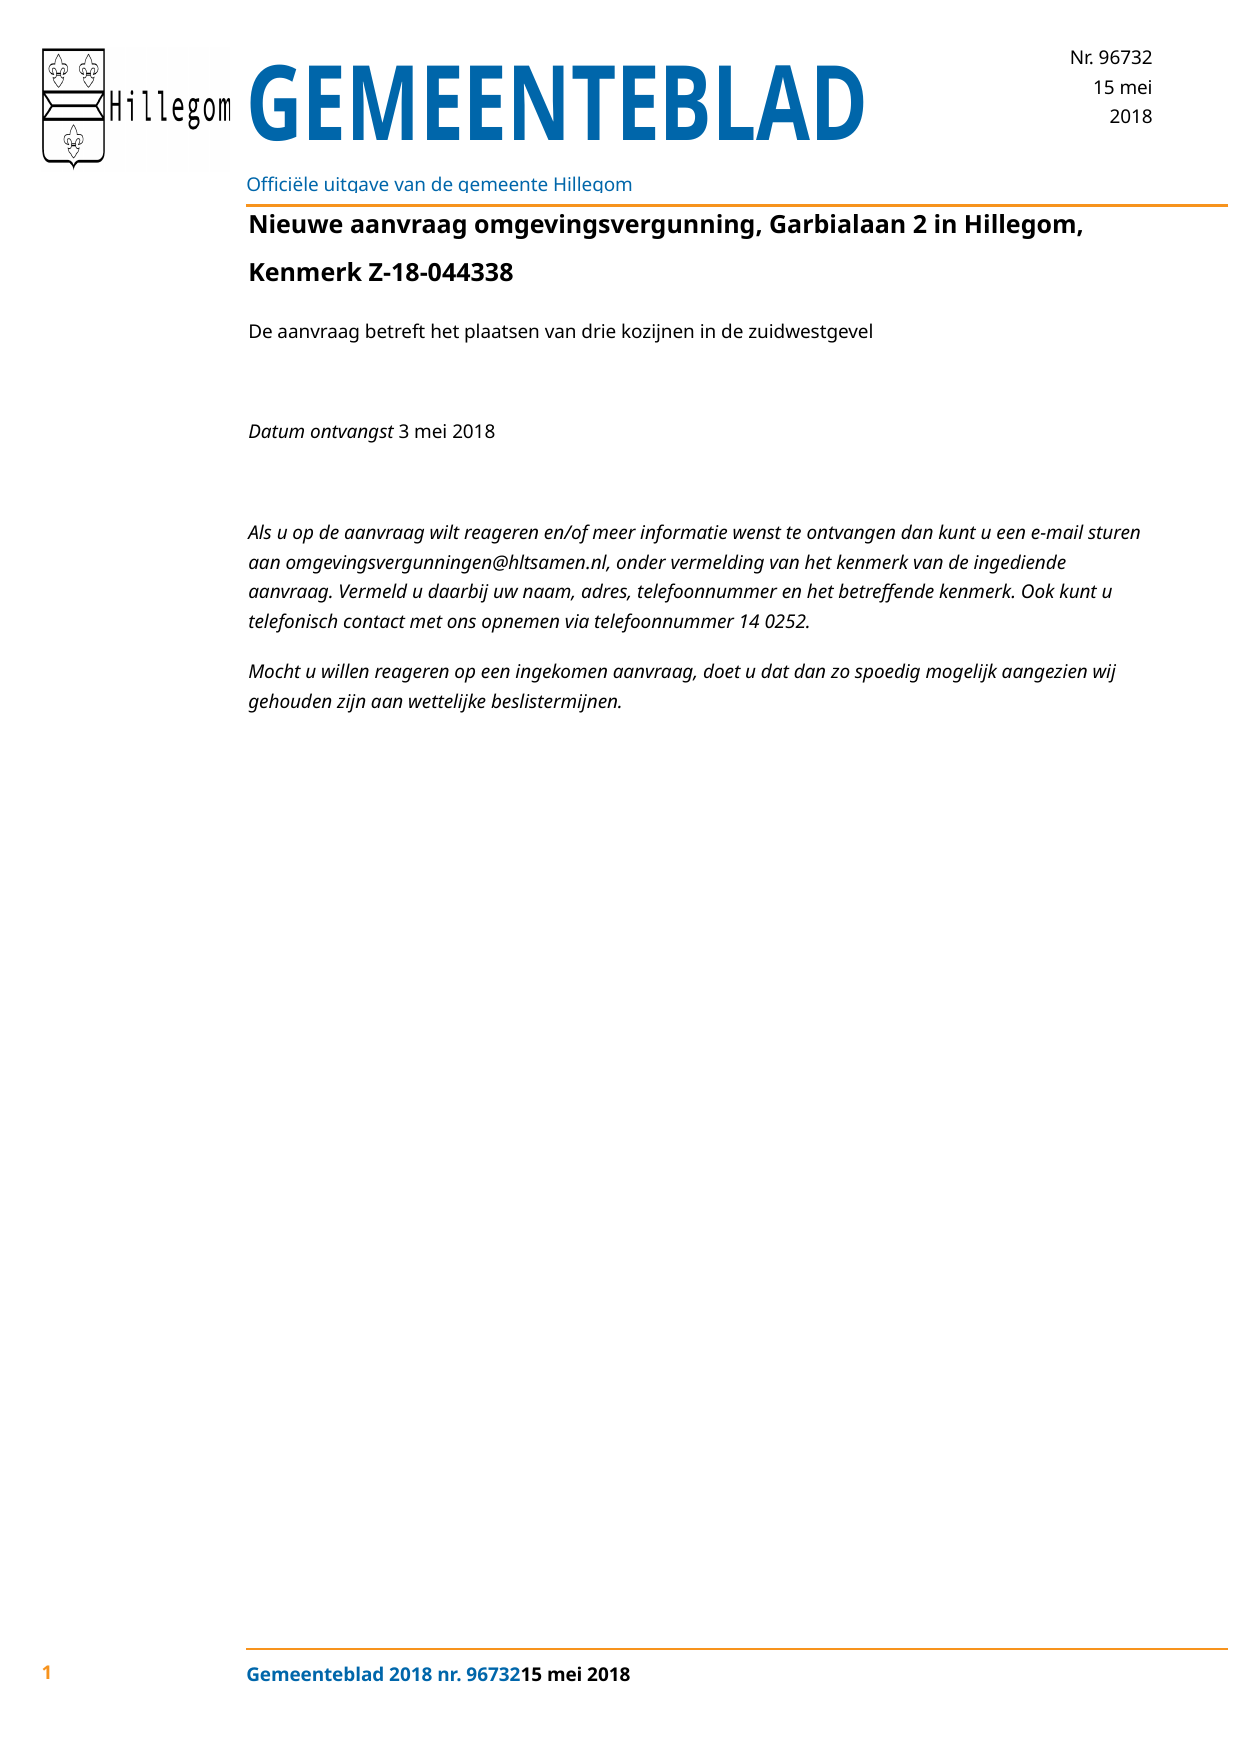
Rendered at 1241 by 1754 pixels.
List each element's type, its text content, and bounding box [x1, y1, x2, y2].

text Datum ontvangst 3 mei 2018 [248, 419, 1152, 444]
text De aanvraag betreft het plaatsen van drie kozijnen in de zuidwestgevel [248, 318, 1152, 344]
text Mocht u willen reageren op een ingekomen aanvraag, doet u dat dan zo spoedig mogelijk aangezien wij gehouden zijn aan wettelijke beslistermijnen. [248, 659, 1152, 714]
text Als u op de aanvraag wilt reageren en/of meer informatie wenst te ontvangen dan kunt u een e-mail sturen aan omgevingsvergunningen@hltsamen.nl, onder vermelding van het kenmerk van de ingediende aanvraag. Vermeld u daarbij uw naam, adres, telefoonnummer en het betreffende kenmerk. Ook kunt u telefonisch contact met ons opnemen via telefoonnummer 14 0252. [248, 519, 1152, 634]
text Nieuwe aanvraag omgevingsvergunning, Garbialaan 2 in Hillegom, Kenmerk Z-18-044338 [248, 207, 1152, 288]
picture [41, 47, 231, 172]
